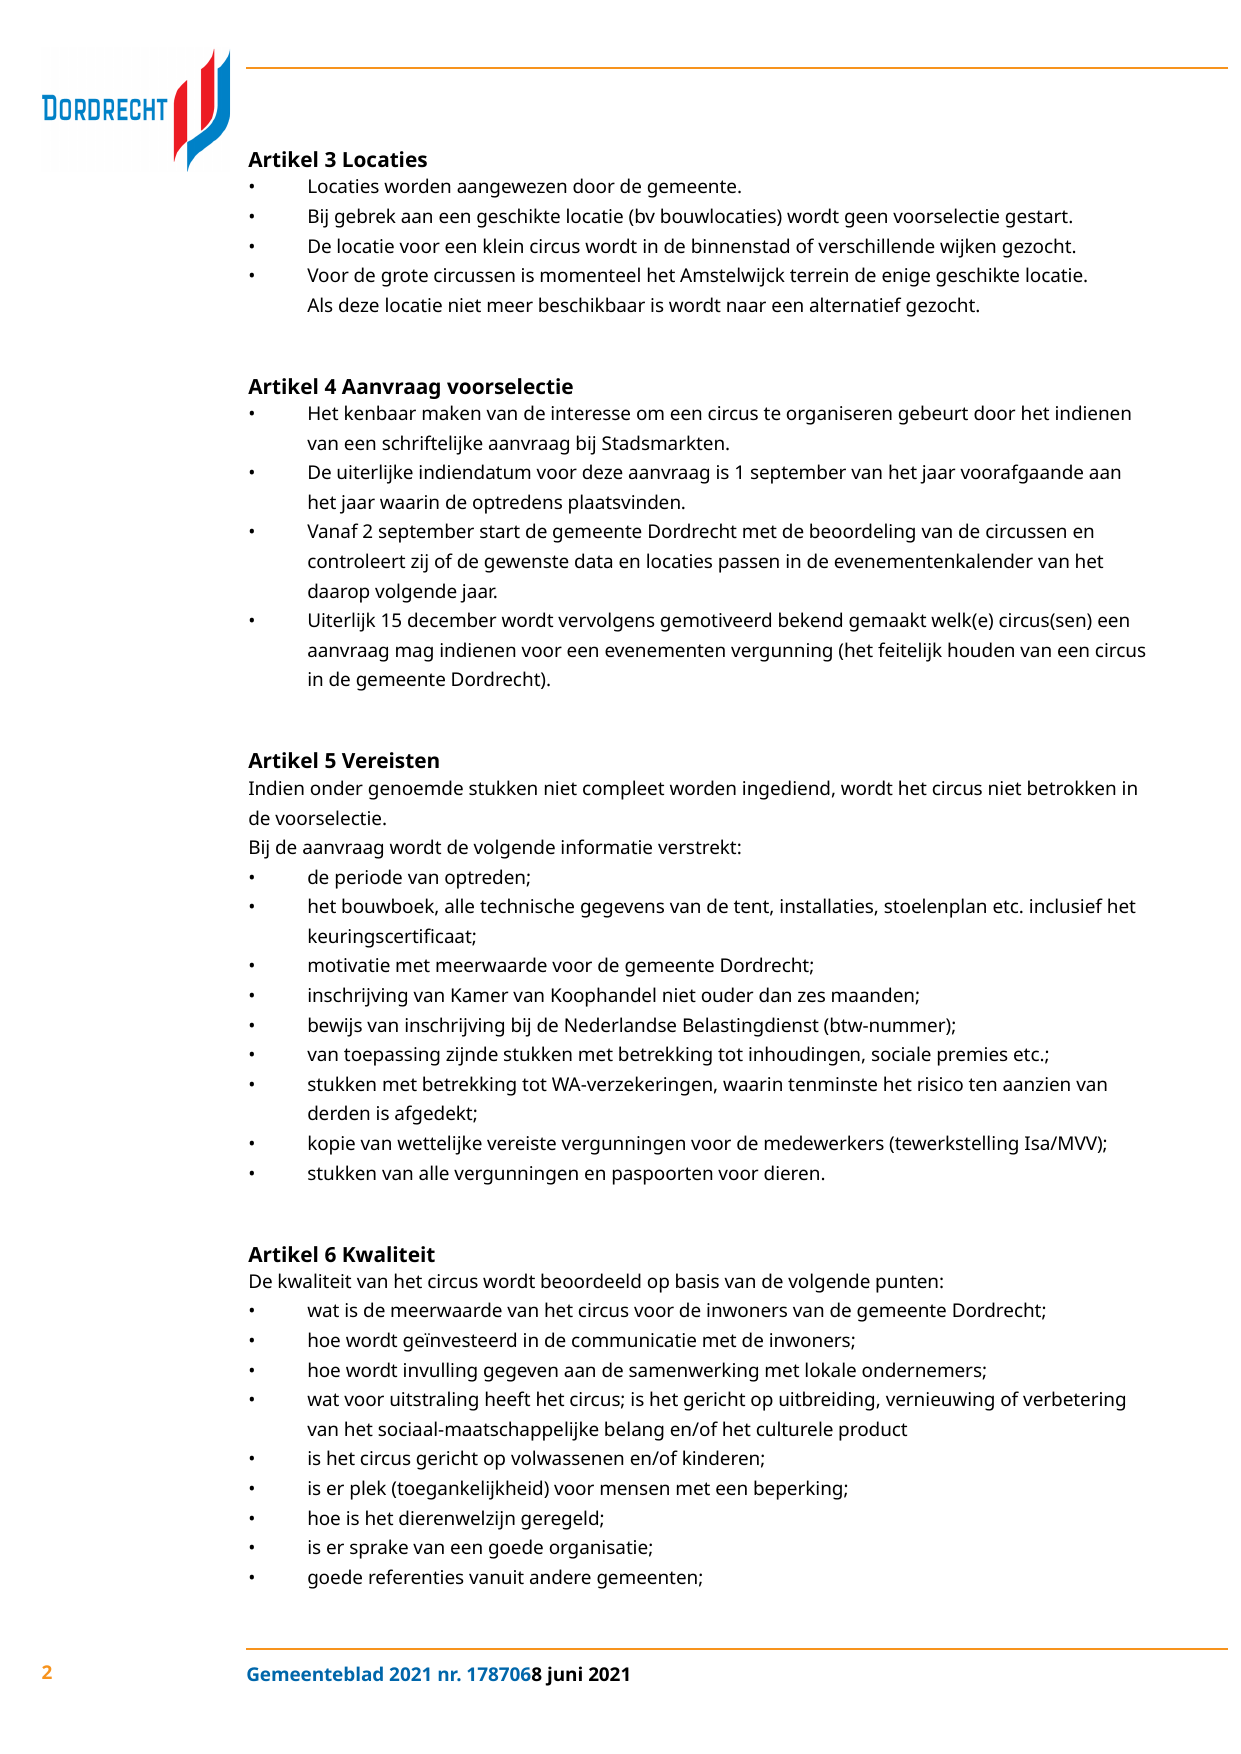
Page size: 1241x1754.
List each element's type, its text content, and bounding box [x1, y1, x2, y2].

list het bouwboek, alle technische gegevens van de tent, installaties, stoelenplan etc. inclusief het keuringscertificaat; [248, 893, 1152, 949]
list de periode van optreden; [248, 864, 1152, 889]
text Indien onder genoemde stukken niet compleet worden ingediend, wordt het circus niet betrokken in de voorselectie. [248, 775, 1152, 830]
list Als deze locatie niet meer beschikbaar is wordt naar een alternatief gezocht. [248, 292, 1152, 318]
list Locaties worden aangewezen door de gemeente. [248, 174, 1152, 199]
list De locatie voor een klein circus wordt in de binnenstad of verschillende wijken gezocht. [248, 233, 1152, 258]
list van toepassing zijnde stukken met betrekking tot inhoudingen, sociale premies etc.; [248, 1041, 1152, 1067]
list goede referenties vanuit andere gemeenten; [248, 1564, 1152, 1590]
list Het kenbaar maken van de interesse om een circus te organiseren gebeurt door het indienen van een schriftelijke aanvraag bij Stadsmarkten. [248, 400, 1152, 456]
picture [41, 47, 231, 172]
list Voor de grote circussen is momenteel het Amstelwijck terrein de enige geschikte locatie. [248, 262, 1152, 288]
list hoe wordt geïnvesteerd in de communicatie met de inwoners; [248, 1327, 1152, 1353]
list is er sprake van een goede organisatie; [248, 1534, 1152, 1560]
text De kwaliteit van het circus wordt beoordeeld op basis van de volgende punten: [248, 1268, 1152, 1294]
list inschrijving van Kamer van Koophandel niet ouder dan zes maanden; [248, 982, 1152, 1008]
list bewijs van inschrijving bij de Nederlandse Belastingdienst (btw-nummer); [248, 1012, 1152, 1037]
list is er plek (toegankelijkheid) voor mensen met een beperking; [248, 1475, 1152, 1501]
list Uiterlijk 15 december wordt vervolgens gemotiveerd bekend gemaakt welk(e) circus(sen) een aanvraag mag indienen voor een evenementen vergunning (het feitelijk houden van een circus in de gemeente Dordrecht). [248, 607, 1152, 692]
list wat is de meerwaarde van het circus voor de inwoners van de gemeente Dordrecht; [248, 1298, 1152, 1323]
text Artikel 4 Aanvraag voorselectie [248, 372, 1152, 400]
list stukken met betrekking tot WA-verzekeringen, waarin tenminste het risico ten aanzien van derden is afgedekt; [248, 1071, 1152, 1126]
text Bij de aanvraag wordt de volgende informatie verstrekt: [248, 834, 1152, 860]
list stukken van alle vergunningen en paspoorten voor dieren. [248, 1160, 1152, 1185]
text Artikel 6 Kwaliteit [248, 1240, 1152, 1268]
list is het circus gericht op volwassenen en/of kinderen; [248, 1446, 1152, 1471]
list De uiterlijke indiendatum voor deze aanvraag is 1 september van het jaar voorafgaande aan het jaar waarin de optredens plaatsvinden. [248, 459, 1152, 515]
text Artikel 5 Vereisten [248, 747, 1152, 775]
list Vanaf 2 september start de gemeente Dordrecht met de beoordeling van de circussen en controleert zij of de gewenste data en locaties passen in de evenementenkalender van het daarop volgende jaar. [248, 519, 1152, 604]
list wat voor uitstraling heeft het circus; is het gericht op uitbreiding, vernieuwing of verbetering van het sociaal-maatschappelijke belang en/of het culturele product [248, 1386, 1152, 1442]
text Artikel 3 Locaties [248, 145, 1152, 174]
list kopie van wettelijke vereiste vergunningen voor de medewerkers (tewerkstelling Isa/MVV); [248, 1130, 1152, 1156]
list hoe is het dierenwelzijn geregeld; [248, 1505, 1152, 1531]
list hoe wordt invulling gegeven aan de samenwerking met lokale ondernemers; [248, 1357, 1152, 1383]
list motivatie met meerwaarde voor de gemeente Dordrecht; [248, 953, 1152, 978]
list Bij gebrek aan een geschikte locatie (bv bouwlocaties) wordt geen voorselectie gestart. [248, 203, 1152, 229]
